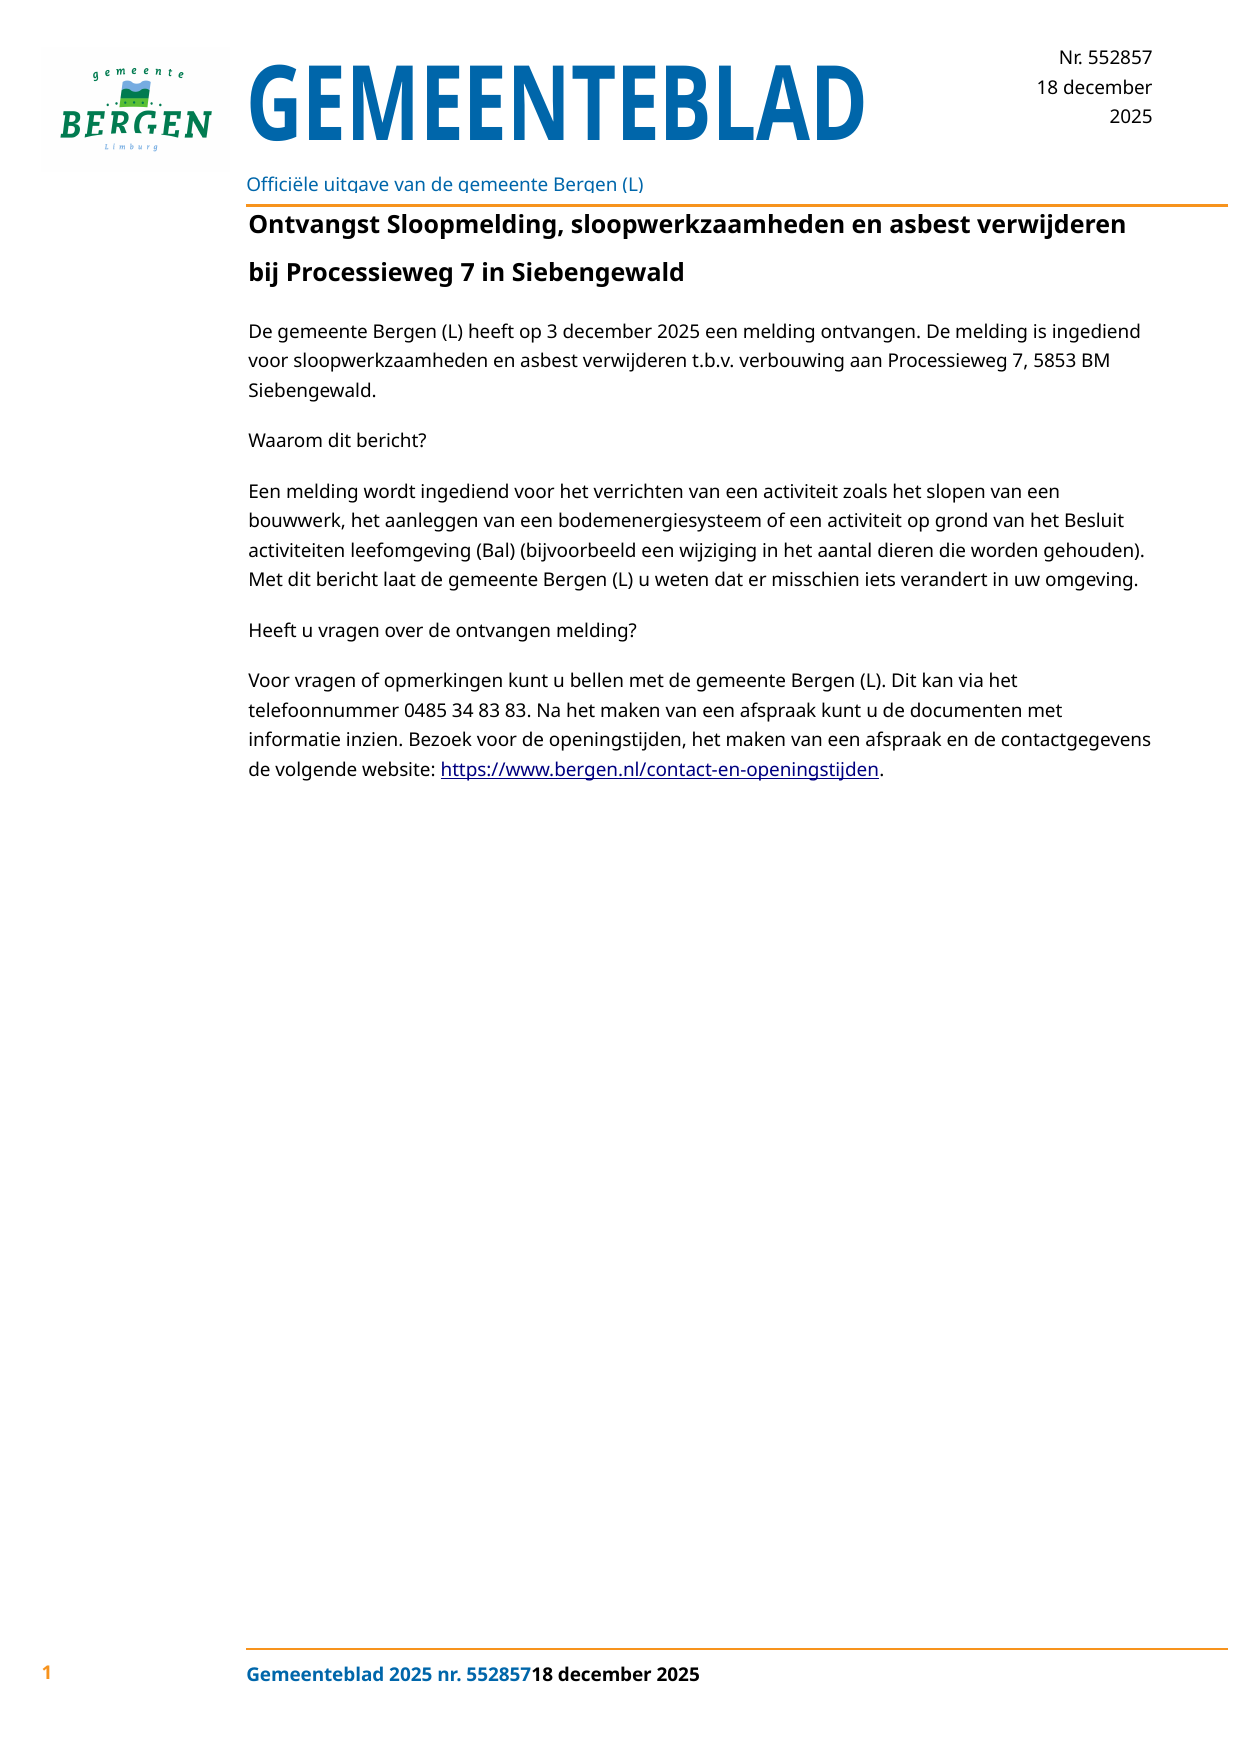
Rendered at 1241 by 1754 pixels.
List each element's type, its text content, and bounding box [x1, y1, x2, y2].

text Ontvangst Sloopmelding, sloopwerkzaamheden en asbest verwijderen bij Processieweg 7 in Siebengewald [248, 207, 1152, 288]
text De gemeente Bergen (L) heeft op 3 december 2025 een melding ontvangen. De melding is ingediend voor sloopwerkzaamheden en asbest verwijderen t.b.v. verbouwing aan Processieweg 7, 5853 BM Siebengewald. [248, 318, 1152, 403]
text Een melding wordt ingediend voor het verrichten van een activiteit zoals het slopen van een bouwwerk, het aanleggen van een bodemenergiesysteem of een activiteit op grond van het Besluit activiteiten leefomgeving (Bal) (bijvoorbeeld een wijziging in het aantal dieren die worden gehouden). Met dit bericht laat de gemeente Bergen (L) u weten dat er misschien iets verandert in uw omgeving. [248, 478, 1152, 592]
picture [41, 47, 231, 172]
text Heeft u vragen over de ontvangen melding? [248, 617, 1152, 643]
text Waarom dit bericht? [248, 427, 1152, 453]
text Voor vragen of opmerkingen kunt u bellen met de gemeente Bergen (L). Dit kan via het telefoonnummer 0485 34 83 83. Na het maken van een afspraak kunt u de documenten met informatie inzien. Bezoek voor de openingstijden, het maken van een afspraak en de contactgegevens de volgende website: https://www.bergen.nl/contact-en-openingstijden. [248, 667, 1152, 782]
